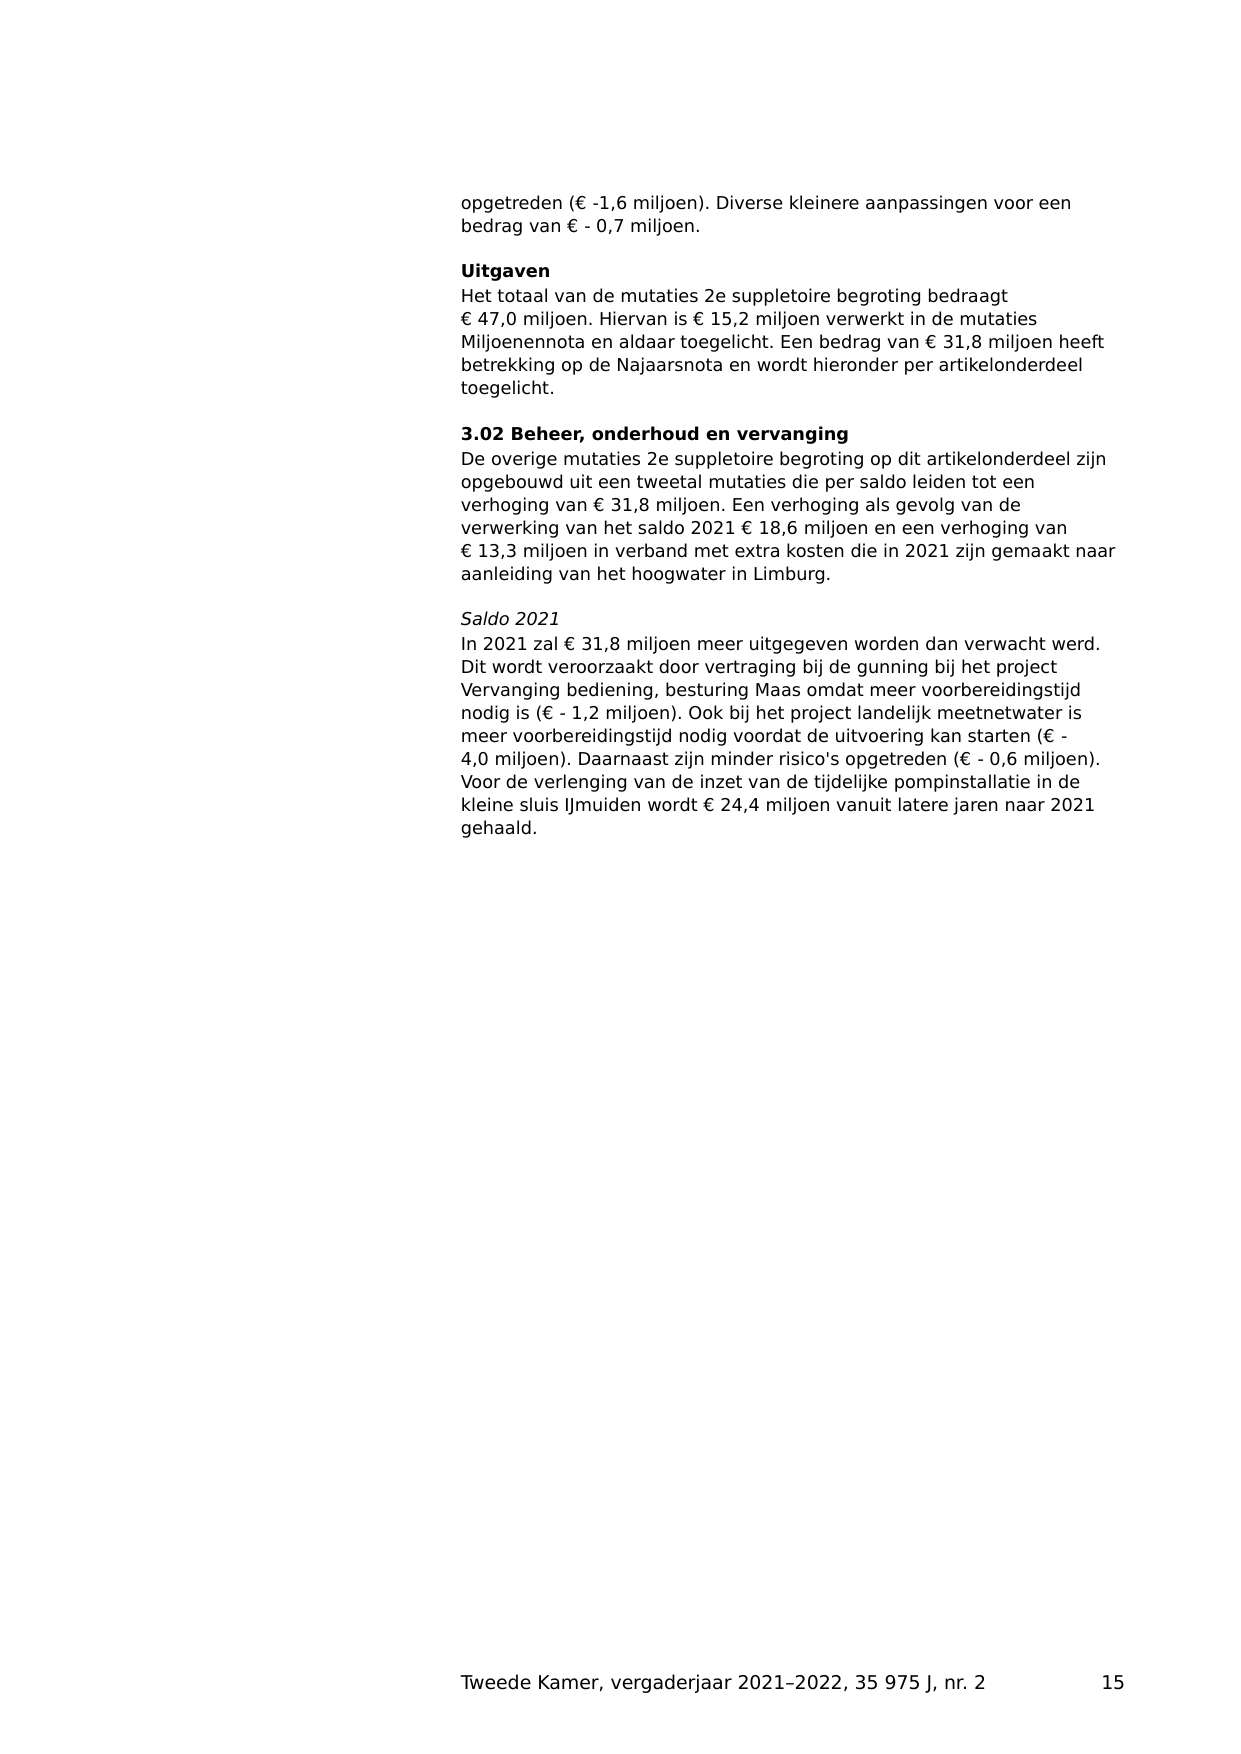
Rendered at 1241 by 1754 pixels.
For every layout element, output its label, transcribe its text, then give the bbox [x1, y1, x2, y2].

text Uitgaven [461, 259, 1125, 282]
text In 2021 zal € 31,8 miljoen meer uitgegeven worden dan verwacht werd. Dit wordt veroorzaakt door vertraging bij de gunning bij het project Vervanging bediening, besturing Maas omdat meer voorbereidingstijd nodig is (€ - 1,2 miljoen). Ook bij het project landelijk meetnetwater is meer voorbereidingstijd nodig voordat de uitvoering kan starten (€ - 4,0 miljoen). Daarnaast zijn minder risico's opgetreden (€ - 0,6 miljoen). Voor de verlenging van de inzet van de tijdelijke pompinstallatie in de kleine sluis IJmuiden wordt € 24,4 miljoen vanuit latere jaren naar 2021 gehaald. [461, 632, 1125, 839]
text 3.02 Beheer, onderhoud en vervanging [461, 422, 1125, 445]
text Het totaal van de mutaties 2e suppletoire begroting bedraagt € 47,0 miljoen. Hiervan is € 15,2 miljoen verwerkt in de mutaties Miljoenennota en aldaar toegelicht. Een bedrag van € 31,8 miljoen heeft betrekking op de Najaarsnota en wordt hieronder per artikelonderdeel toegelicht. [461, 284, 1125, 399]
text opgetreden (€ -1,6 miljoen). Diverse kleinere aanpassingen voor een bedrag van € - 0,7 miljoen. [461, 191, 1125, 237]
text De overige mutaties 2e suppletoire begroting op dit artikelonderdeel zijn opgebouwd uit een tweetal mutaties die per saldo leiden tot een verhoging van € 31,8 miljoen. Een verhoging als gevolg van de verwerking van het saldo 2021 € 18,6 miljoen en een verhoging van € 13,3 miljoen in verband met extra kosten die in 2021 zijn gemaakt naar aanleiding van het hoogwater in Limburg. [461, 447, 1125, 584]
text Saldo 2021 [461, 607, 1125, 630]
